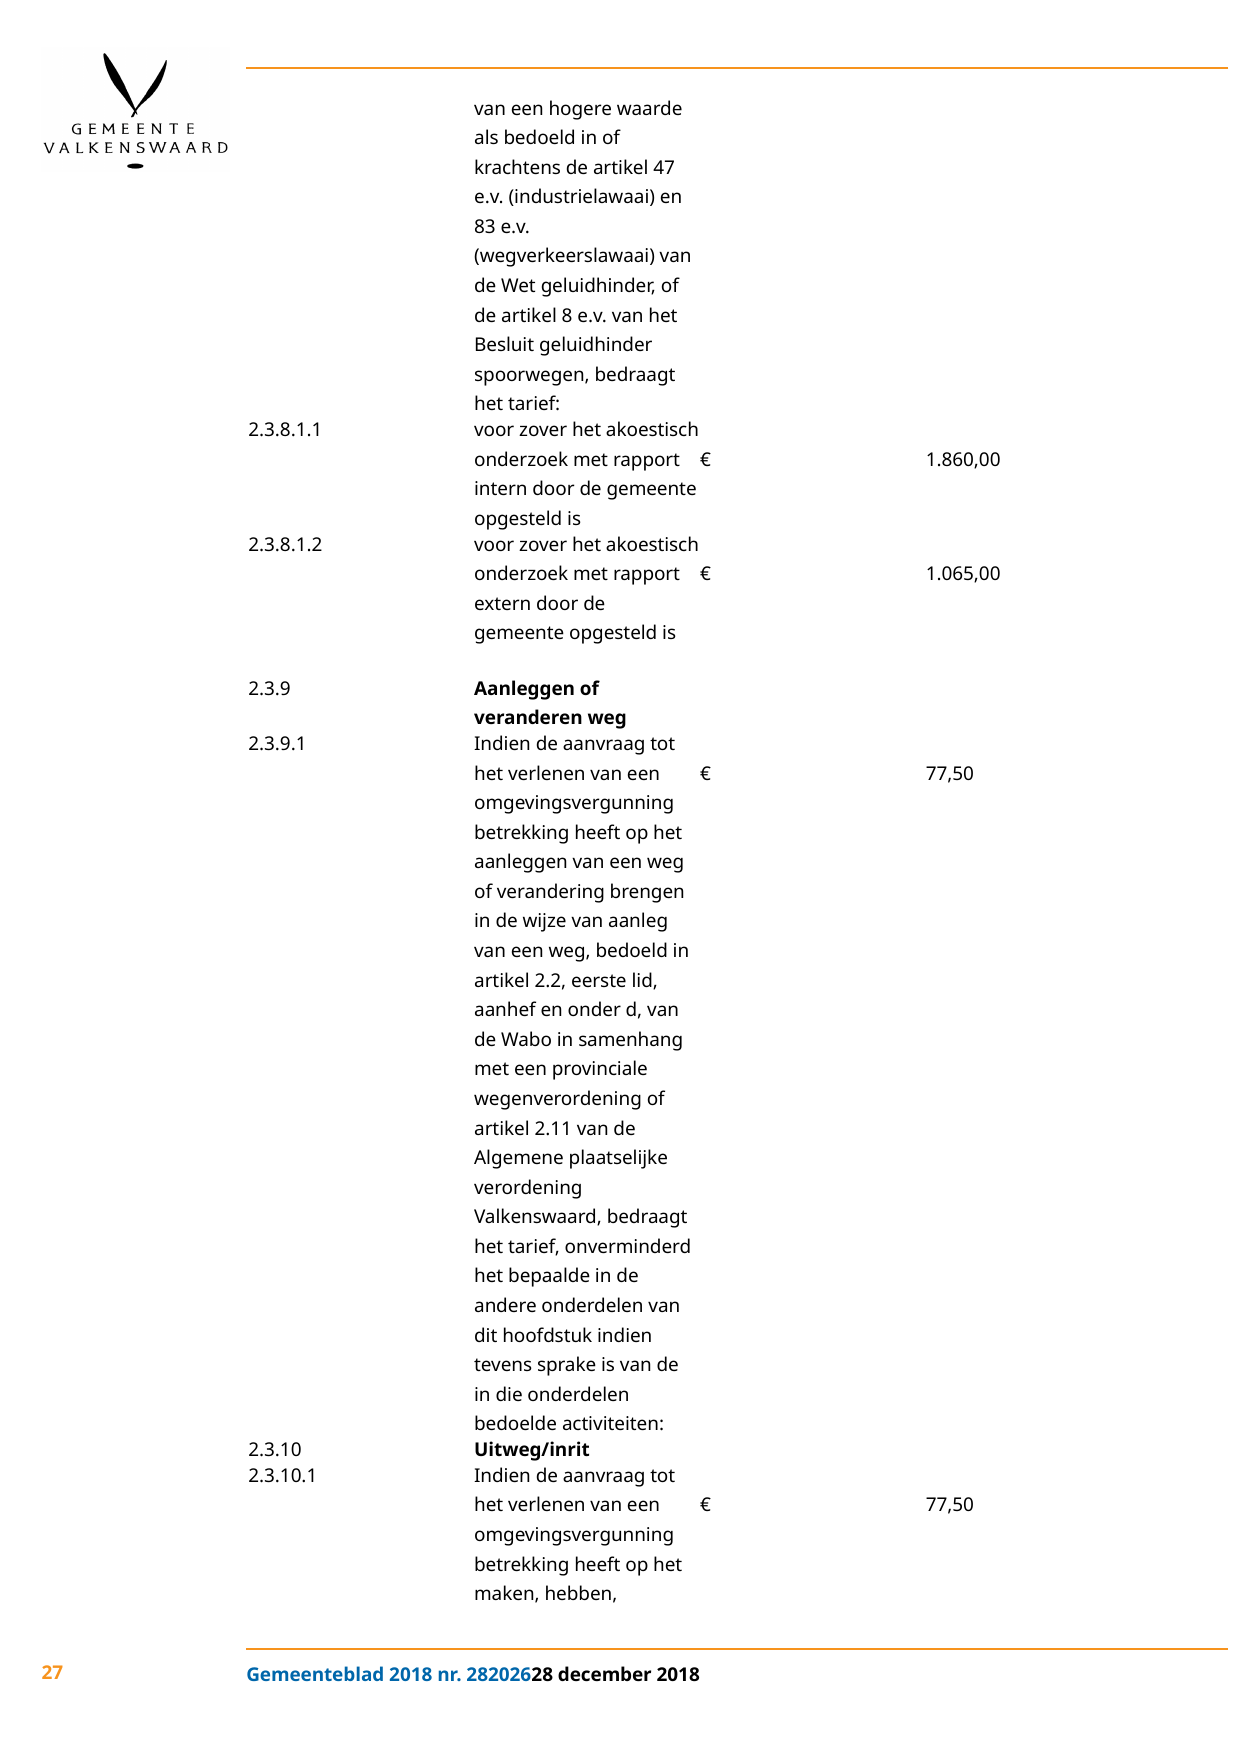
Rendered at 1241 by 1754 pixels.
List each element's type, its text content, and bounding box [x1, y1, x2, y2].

table_cell 2.3.10.1 [248, 1462, 474, 1606]
table_cell 2.3.9.1 [248, 730, 474, 1436]
table_cell voor zover het akoestisch onderzoek met rapport extern door de gemeente opgesteld is [474, 531, 700, 645]
table_cell Indien de aanvraag tot het verlenen van een omgevingsvergunning betrekking heeft op het maken, hebben, [474, 1462, 700, 1606]
table_cell € [700, 730, 926, 1436]
table_cell 77,50 [926, 730, 1152, 1436]
table_cell [248, 95, 474, 416]
table_cell van een hogere waarde als bedoeld in of krachtens de artikel 47 e.v. (industrielawaai) en 83 e.v. (wegverkeerslawaai) van de Wet geluidhinder, of de artikel 8 e.v. van het Besluit geluidhinder spoorwegen, bedraagt het tarief: [474, 95, 700, 416]
table_cell [926, 1436, 1152, 1462]
table_cell Indien de aanvraag tot het verlenen van een omgevingsvergunning betrekking heeft op het aanleggen van een weg of verandering brengen in de wijze van aanleg van een weg, bedoeld in artikel 2.2, eerste lid, aanhef en onder d, van de Wabo in samenhang met een provinciale wegenverordening of artikel 2.11 van de Algemene plaatselijke verordening Valkenswaard, bedraagt het tarief, onverminderd het bepaalde in de andere onderdelen van dit hoofdstuk indien tevens sprake is van de in die onderdelen bedoelde activiteiten: [474, 730, 700, 1436]
table_cell [700, 645, 926, 730]
table_cell 2.3.9 [248, 645, 474, 730]
table_cell € [700, 1462, 926, 1606]
table_cell [926, 645, 1152, 730]
table_cell € [700, 416, 926, 531]
table_cell voor zover het akoestisch onderzoek met rapport intern door de gemeente opgesteld is [474, 416, 700, 531]
table_cell € [700, 531, 926, 645]
table_cell 77,50 [926, 1462, 1152, 1606]
table_cell Uitweg/inrit [474, 1436, 700, 1462]
table_cell 2.3.8.1.2 [248, 531, 474, 645]
table_cell 2.3.8.1.1 [248, 416, 474, 531]
table_cell [700, 95, 926, 416]
table_cell 1.065,00 [926, 531, 1152, 645]
picture [41, 47, 231, 172]
table_cell 1.860,00 [926, 416, 1152, 531]
table_cell [926, 95, 1152, 416]
table_cell Aanleggen of veranderen weg [474, 645, 700, 730]
table_cell 2.3.10 [248, 1436, 474, 1462]
table_cell [700, 1436, 926, 1462]
